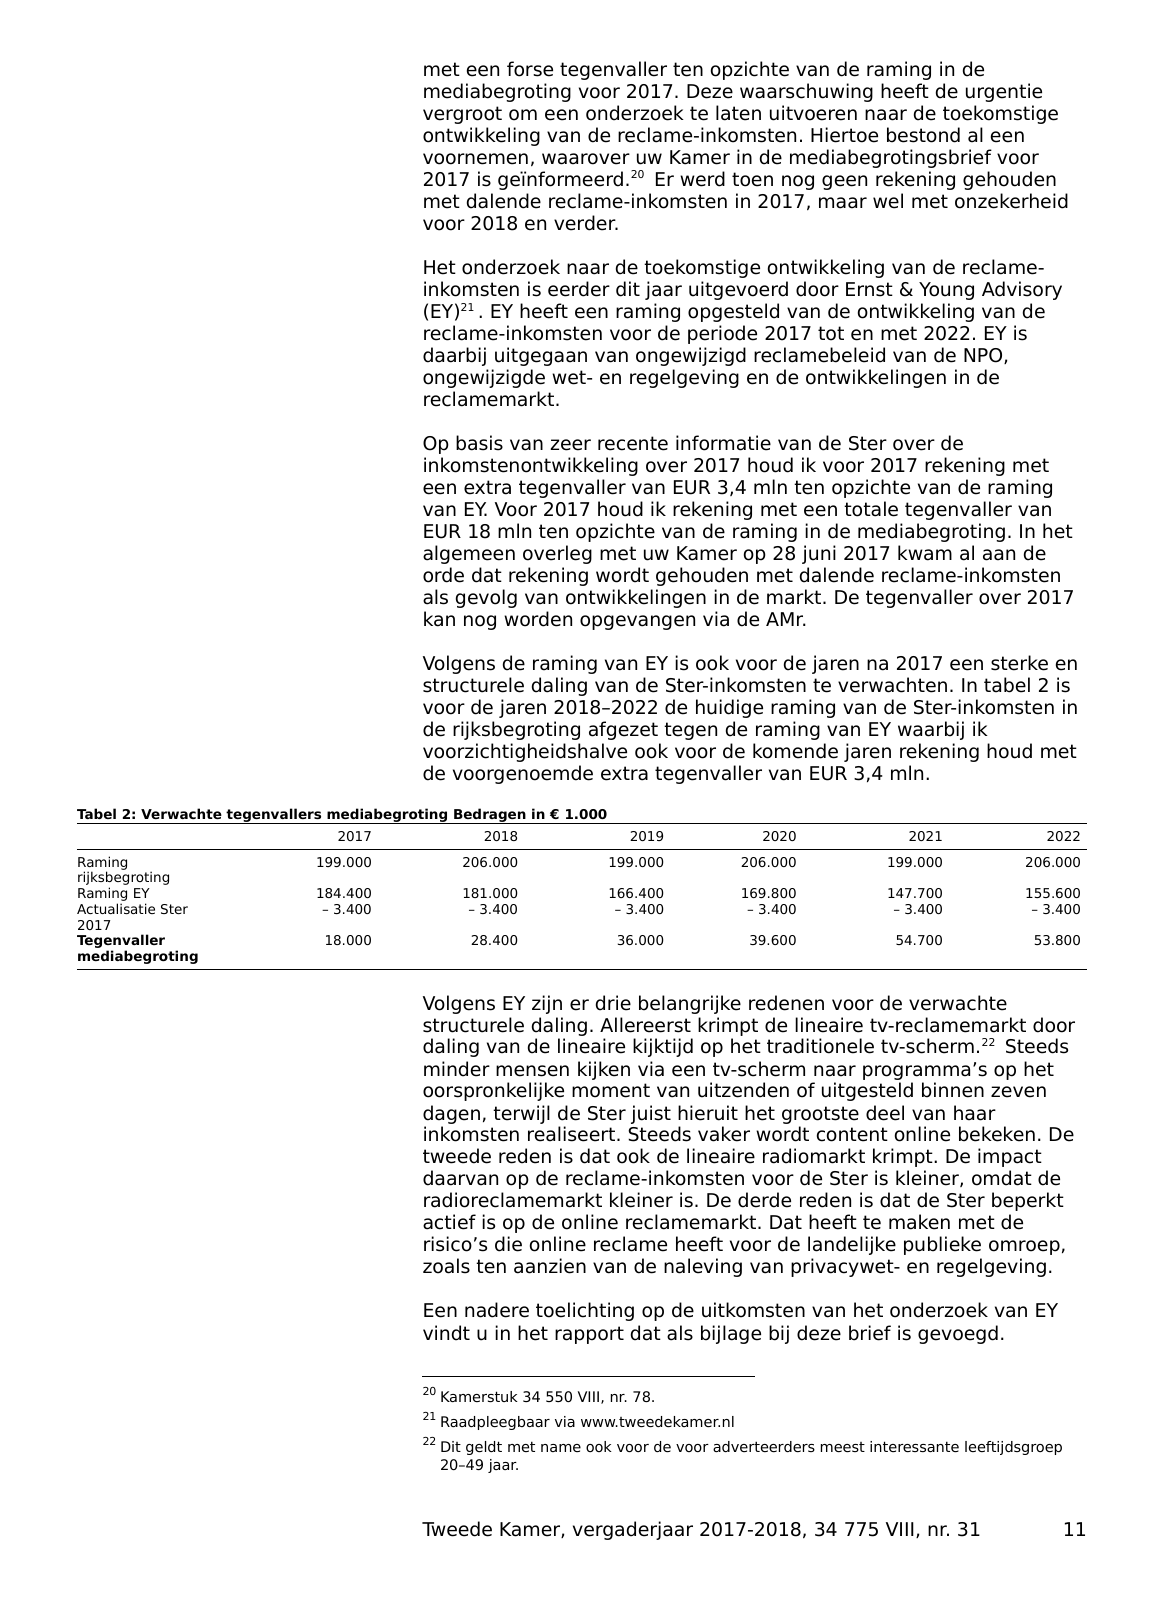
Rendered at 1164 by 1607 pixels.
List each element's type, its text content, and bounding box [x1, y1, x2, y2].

text Een nadere toelichting op de uitkomsten van het onderzoek van EY vindt u in het rapport dat als bijlage bij deze brief is gevoegd. [422, 1300, 1087, 1344]
text Volgens EY zijn er drie belangrijke redenen voor de verwachte structurele daling. Allereerst krimpt de lineaire tv-reclamemarkt door daling van de lineaire kijktijd op het traditionele tv-scherm. Steeds minder mensen kijken via een tv-scherm naar programma’s op het oorspronkelijke moment van uitzenden of uitgesteld binnen zeven dagen, terwijl de Ster juist hieruit het grootste deel van haar inkomsten realiseert. Steeds vaker wordt content online bekeken. De tweede reden is dat ook de lineaire radiomarkt krimpt. De impact daarvan op de reclame-inkomsten voor de Ster is kleiner, omdat de radioreclamemarkt kleiner is. De derde reden is dat de Ster beperkt actief is op de online reclamemarkt. Dat heeft te maken met de risico’s die online reclame heeft voor de landelijke publieke omroep, zoals ten aanzien van de naleving van privacywet- en regelgeving. [422, 992, 1087, 1278]
table_cell 2018 [378, 824, 524, 849]
text met een forse tegenvaller ten opzichte van de raming in de mediabegroting voor 2017. Deze waarschuwing heeft de urgentie vergroot om een onderzoek te laten uitvoeren naar de toekomstige ontwikkeling van de reclame-inkomsten. Hiertoe bestond al een voornemen, waarover uw Kamer in de mediabegrotingsbrief voor 2017 is geïnformeerd. Er werd toen nog geen rekening gehouden met dalende reclame-inkomsten in 2017, maar wel met onzekerheid voor 2018 en verder. [422, 59, 1087, 235]
text Het onderzoek naar de toekomstige ontwikkeling van de reclame-inkomsten is eerder dit jaar uitgevoerd door Ernst & Young Advisory (EY). EY heeft een raming opgesteld van de ontwikkeling van de reclame-inkomsten voor de periode 2017 tot en met 2022. EY is daarbij uitgegaan van ongewijzigd reclamebeleid van de NPO, ongewijzigde wet- en regelgeving en de ontwikkelingen in de reclamemarkt. [422, 257, 1087, 411]
table_cell 54.700 [803, 933, 949, 969]
table_cell 206.000 [949, 850, 1087, 886]
table_cell Tegenvaller mediabegroting [77, 933, 209, 969]
table_cell 169.800 [670, 886, 802, 902]
table_cell 184.400 [209, 886, 377, 902]
text Raadpleegbaar via www.tweedekamer.nl [422, 1410, 1087, 1432]
table_cell 39.600 [670, 933, 802, 969]
table_cell 206.000 [670, 850, 802, 886]
table_cell – 3.400 [524, 902, 670, 933]
table_cell 166.400 [524, 886, 670, 902]
table_cell 2019 [524, 824, 670, 849]
table_cell – 3.400 [378, 902, 524, 933]
table_cell 181.000 [378, 886, 524, 902]
table_cell 28.400 [378, 933, 524, 969]
table_cell 2021 [803, 824, 949, 849]
table_cell 199.000 [803, 850, 949, 886]
table_cell 36.000 [524, 933, 670, 969]
table_cell 2022 [949, 824, 1087, 849]
table_cell – 3.400 [803, 902, 949, 933]
table_cell Raming EY [77, 886, 209, 902]
table_cell – 3.400 [670, 902, 802, 933]
text Kamerstuk 34 550 VIII, nr. 78. [422, 1385, 1087, 1407]
table_cell 53.800 [949, 933, 1087, 969]
table_cell 199.000 [524, 850, 670, 886]
table_cell [77, 824, 209, 849]
text Op basis van zeer recente informatie van de Ster over de inkomstenontwikkeling over 2017 houd ik voor 2017 rekening met een extra tegenvaller van EUR 3,4 mln ten opzichte van de raming van EY. Voor 2017 houd ik rekening met een totale tegenvaller van EUR 18 mln ten opzichte van de raming in de mediabegroting. In het algemeen overleg met uw Kamer op 28 juni 2017 kwam al aan de orde dat rekening wordt gehouden met dalende reclame-inkomsten als gevolg van ontwikkelingen in de markt. De tegenvaller over 2017 kan nog worden opgevangen via de AMr. [422, 433, 1087, 631]
table_cell 147.700 [803, 886, 949, 902]
table_cell Raming rijksbegroting [77, 850, 209, 886]
table_cell 2017 [209, 824, 377, 849]
table_cell 155.600 [949, 886, 1087, 902]
table_cell Actualisatie Ster 2017 [77, 902, 209, 933]
table_cell – 3.400 [209, 902, 377, 933]
table_cell 206.000 [378, 850, 524, 886]
text Dit geldt met name ook voor de voor adverteerders meest interessante leeftijdsgroep 20–49 jaar. [422, 1435, 1087, 1474]
table_cell 2020 [670, 824, 802, 849]
table_cell 18.000 [209, 933, 377, 969]
text Volgens de raming van EY is ook voor de jaren na 2017 een sterke en structurele daling van de Ster-inkomsten te verwachten. In tabel 2 is voor de jaren 2018–2022 de huidige raming van de Ster-inkomsten in de rijksbegroting afgezet tegen de raming van EY waarbij ik voorzichtigheidshalve ook voor de komende jaren rekening houd met de voorgenoemde extra tegenvaller van EUR 3,4 mln. [422, 653, 1087, 785]
table_cell – 3.400 [949, 902, 1087, 933]
table_cell 199.000 [209, 850, 377, 886]
table_header Tabel 2: Verwachte tegenvallers mediabegroting Bedragen in € 1.000 [77, 807, 1087, 823]
